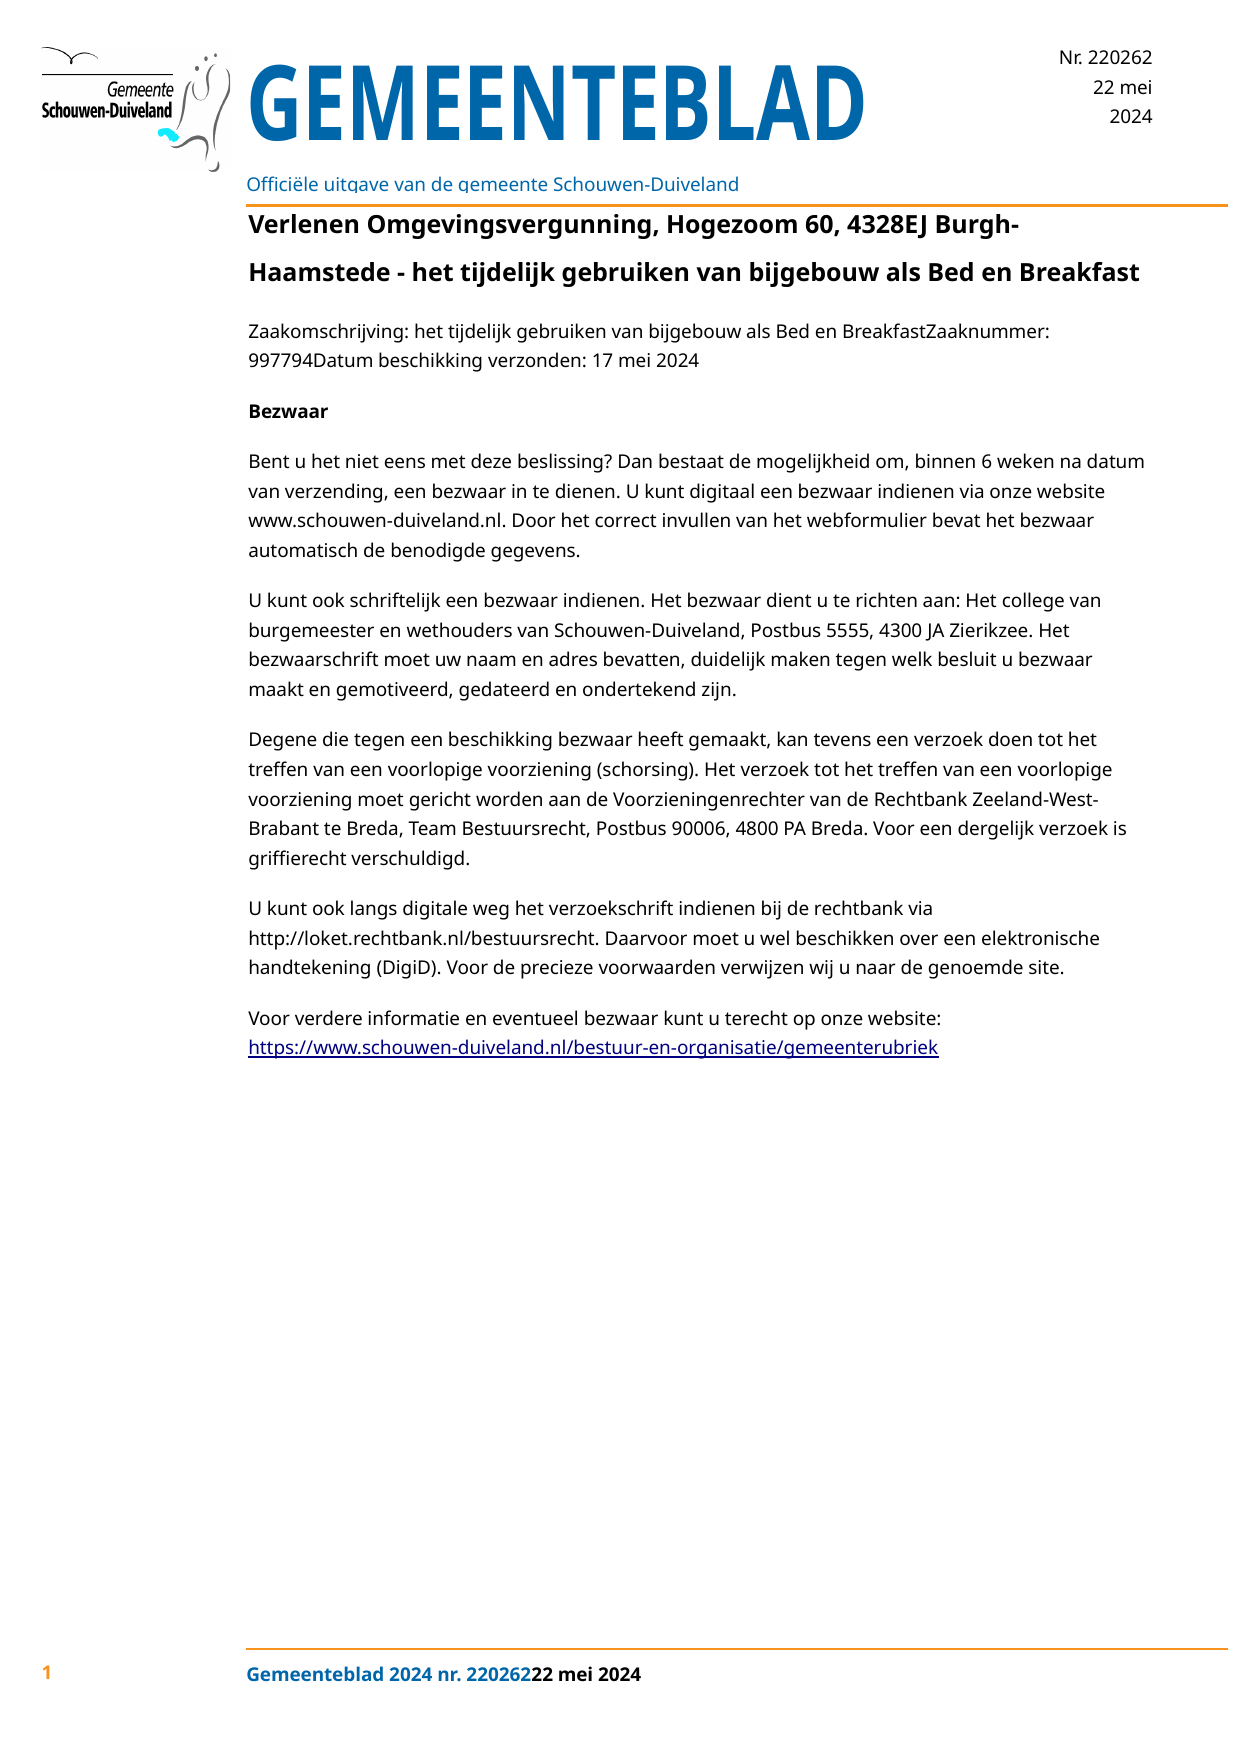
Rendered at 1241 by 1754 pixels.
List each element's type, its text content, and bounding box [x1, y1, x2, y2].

text Bezwaar [248, 398, 1152, 424]
text U kunt ook langs digitale weg het verzoekschrift indienen bij de rechtbank via http://loket.rechtbank.nl/bestuursrecht. Daarvoor moet u wel beschikken over een elektronische handtekening (DigiD). Voor de precieze voorwaarden verwijzen wij u naar de genoemde site. [248, 895, 1152, 980]
text Bent u het niet eens met deze beslissing? Dan bestaat de mogelijkheid om, binnen 6 weken na datum van verzending, een bezwaar in te dienen. U kunt digitaal een bezwaar indienen via onze website www.schouwen-duiveland.nl. Door het correct invullen van het webformulier bevat het bezwaar automatisch de benodigde gegevens. [248, 448, 1152, 563]
text Zaakomschrijving: het tijdelijk gebruiken van bijgebouw als Bed en BreakfastZaaknummer: 997794Datum beschikking verzonden: 17 mei 2024 [248, 318, 1152, 373]
text Voor verdere informatie en eventueel bezwaar kunt u terecht op onze website: https://www.schouwen-duiveland.nl/bestuur-en-organisatie/gemeenterubriek [248, 1005, 1152, 1060]
text Degene die tegen een beschikking bezwaar heeft gemaakt, kan tevens een verzoek doen tot het treffen van een voorlopige voorziening (schorsing). Het verzoek tot het treffen van een voorlopige voorziening moet gericht worden aan de Voorzieningenrechter van de Rechtbank Zeeland-West-Brabant te Breda, Team Bestuursrecht, Postbus 90006, 4800 PA Breda. Voor een dergelijk verzoek is griffierecht verschuldigd. [248, 727, 1152, 871]
text U kunt ook schriftelijk een bezwaar indienen. Het bezwaar dient u te richten aan: Het college van burgemeester en wethouders van Schouwen-Duiveland, Postbus 5555, 4300 JA Zierikzee. Het bezwaarschrift moet uw naam en adres bevatten, duidelijk maken tegen welk besluit u bezwaar maakt en gemotiveerd, gedateerd en ondertekend zijn. [248, 587, 1152, 702]
picture [41, 47, 231, 172]
text Verlenen Omgevingsvergunning, Hogezoom 60, 4328EJ Burgh-Haamstede - het tijdelijk gebruiken van bijgebouw als Bed en Breakfast [248, 207, 1152, 288]
